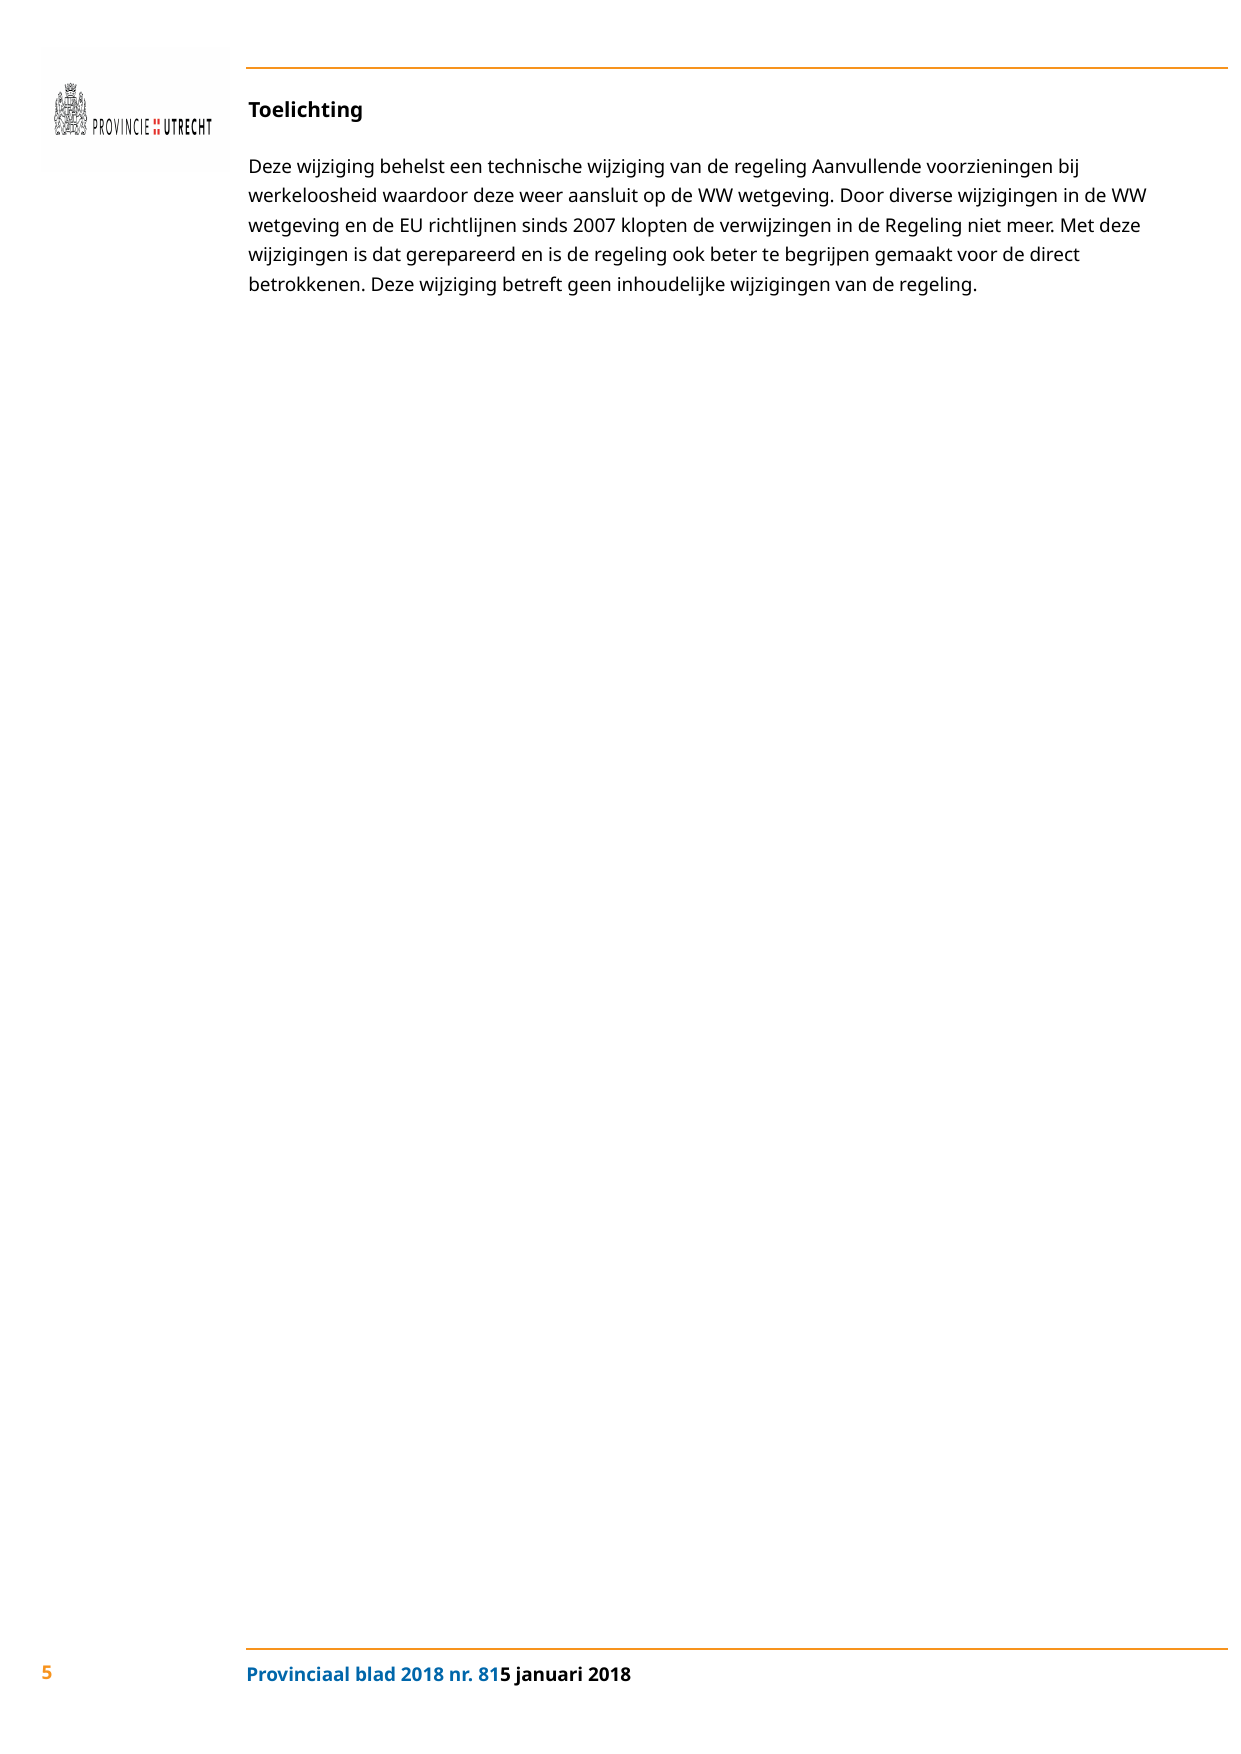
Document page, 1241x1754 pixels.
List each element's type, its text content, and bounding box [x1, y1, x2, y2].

text Deze wijziging behelst een technische wijziging van de regeling Aanvullende voorzieningen bij werkeloosheid waardoor deze weer aansluit op de WW wetgeving. Door diverse wijzigingen in de WW wetgeving en de EU richtlijnen sinds 2007 klopten de verwijzingen in de Regeling niet meer. Met deze wijzigingen is dat gerepareerd en is de regeling ook beter te begrijpen gemaakt voor de direct betrokkenen. Deze wijziging betreft geen inhoudelijke wijzigingen van de regeling. [248, 153, 1152, 297]
text Toelichting [248, 95, 1152, 123]
picture [41, 47, 231, 172]
